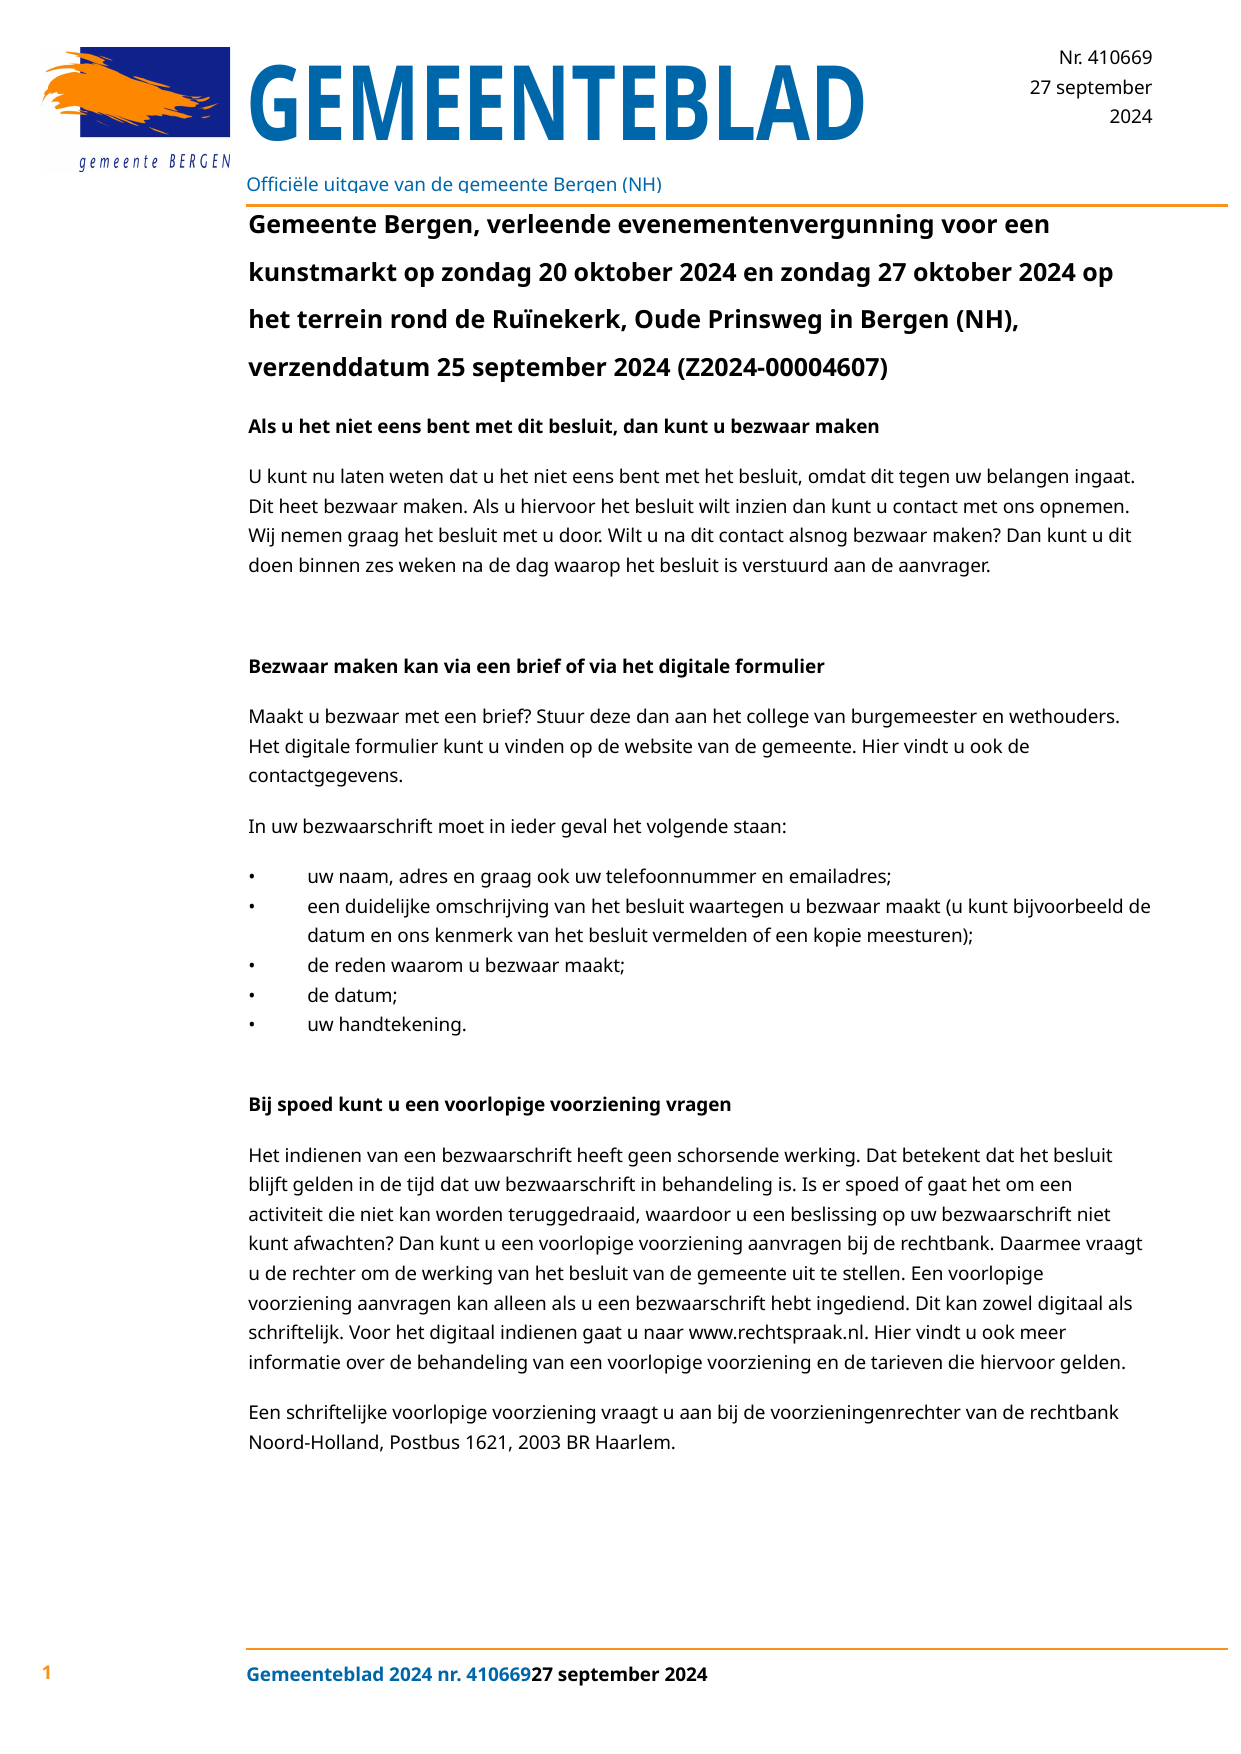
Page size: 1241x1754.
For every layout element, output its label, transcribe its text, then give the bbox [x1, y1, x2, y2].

picture [41, 47, 231, 172]
text Het indienen van een bezwaarschrift heeft geen schorsende werking. Dat betekent dat het besluit blijft gelden in de tijd dat uw bezwaarschrift in behandeling is. Is er spoed of gaat het om een activiteit die niet kan worden teruggedraaid, waardoor u een beslissing op uw bezwaarschrift niet kunt afwachten? Dan kunt u een voorlopige voorziening aanvragen bij de rechtbank. Daarmee vraagt u de rechter om de werking van het besluit van de gemeente uit te stellen. Een voorlopige voorziening aanvragen kan alleen als u een bezwaarschrift hebt ingediend. Dit kan zowel digitaal als schriftelijk. Voor het digitaal indienen gaat u naar www.rechtspraak.nl. Hier vindt u ook meer informatie over de behandeling van een voorlopige voorziening en de tarieven die hiervoor gelden. [248, 1142, 1152, 1375]
text Bezwaar maken kan via een brief of via het digitale formulier [248, 653, 1152, 679]
text Een schriftelijke voorlopige voorziening vraagt u aan bij de voorzieningenrechter van de rechtbank Noord-Holland, Postbus 1621, 2003 BR Haarlem. [248, 1399, 1152, 1455]
text In uw bezwaarschrift moet in ieder geval het volgende staan: [248, 813, 1152, 839]
text Gemeente Bergen, verleende evenementenvergunning voor een kunstmarkt op zondag 20 oktober 2024 en zondag 27 oktober 2024 op het terrein rond de Ruïnekerk, Oude Prinsweg in Bergen (NH), verzenddatum 25 september 2024 (Z2024-00004607) [248, 207, 1152, 384]
list de datum; [248, 982, 1152, 1008]
text Maakt u bezwaar met een brief? Stuur deze dan aan het college van burgemeester en wethouders. Het digitale formulier kunt u vinden op de website van de gemeente. Hier vindt u ook de contactgegevens. [248, 703, 1152, 788]
text U kunt nu laten weten dat u het niet eens bent met het besluit, omdat dit tegen uw belangen ingaat. Dit heet bezwaar maken. Als u hiervoor het besluit wilt inzien dan kunt u contact met ons opnemen. Wij nemen graag het besluit met u door. Wilt u na dit contact alsnog bezwaar maken? Dan kunt u dit doen binnen zes weken na de dag waarop het besluit is verstuurd aan de aanvrager. [248, 463, 1152, 578]
text Als u het niet eens bent met dit besluit, dan kunt u bezwaar maken [248, 413, 1152, 439]
list uw naam, adres en graag ook uw telefoonnummer en emailadres; [248, 863, 1152, 889]
list een duidelijke omschrijving van het besluit waartegen u bezwaar maakt (u kunt bijvoorbeeld de datum en ons kenmerk van het besluit vermelden of een kopie meesturen); [248, 893, 1152, 948]
list uw handtekening. [248, 1011, 1152, 1037]
list de reden waarom u bezwaar maakt; [248, 952, 1152, 978]
text Bij spoed kunt u een voorlopige voorziening vragen [248, 1091, 1152, 1117]
